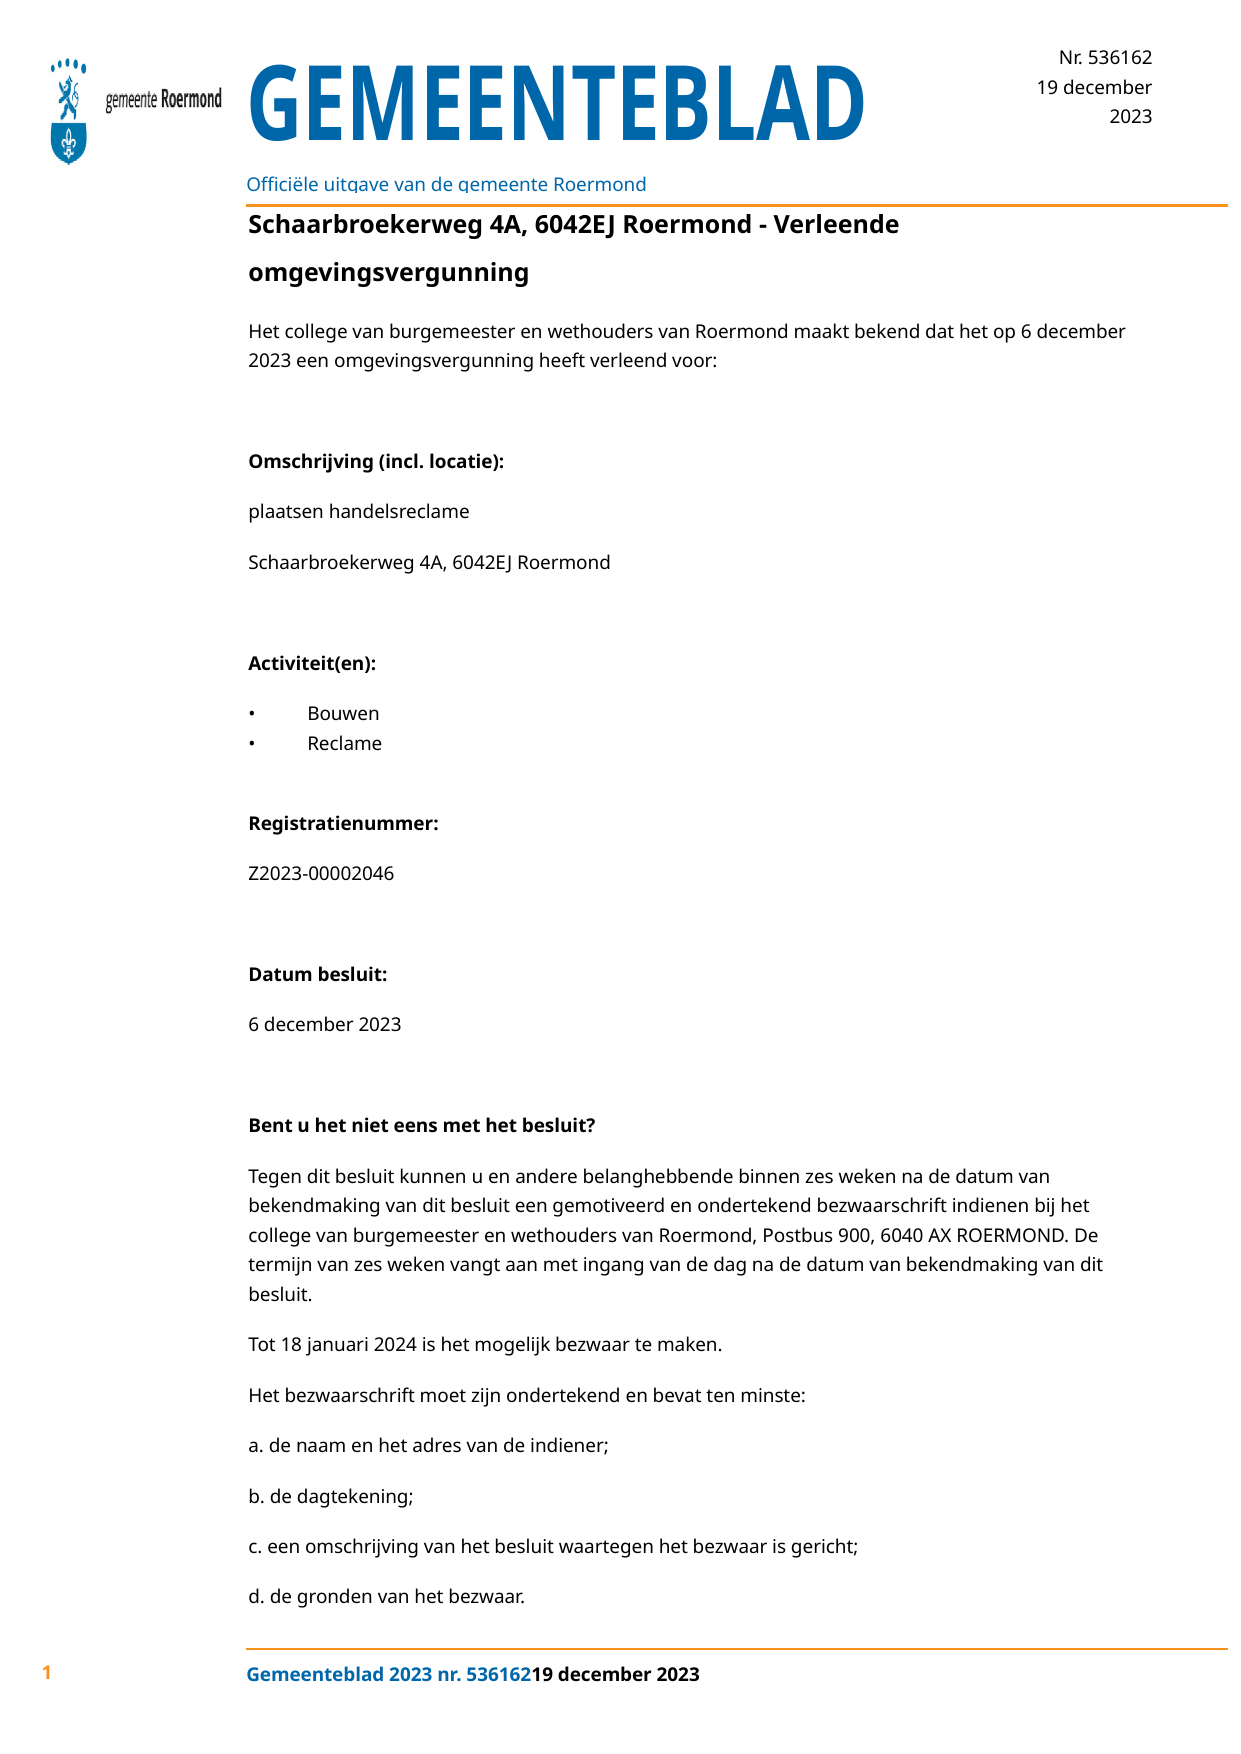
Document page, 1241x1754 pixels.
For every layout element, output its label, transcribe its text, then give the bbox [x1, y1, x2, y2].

text Tot 18 januari 2024 is het mogelijk bezwaar te maken. [248, 1332, 1152, 1357]
text Schaarbroekerweg 4A, 6042EJ Roermond - Verleende omgevingsvergunning [248, 207, 1152, 288]
text Het college van burgemeester en wethouders van Roermond maakt bekend dat het op 6 december 2023 een omgevingsvergunning heeft verleend voor: [248, 318, 1152, 373]
text b. de dagtekening; [248, 1483, 1152, 1509]
text d. de gronden van het bezwaar. [248, 1584, 1152, 1609]
list Bouwen [248, 700, 1152, 726]
text Het bezwaarschrift moet zijn ondertekend en bevat ten minste: [248, 1382, 1152, 1408]
text a. de naam en het adres van de indiener; [248, 1432, 1152, 1458]
text Z2023-00002046 [248, 860, 1152, 886]
text Bent u het niet eens met het besluit? [248, 1112, 1152, 1138]
text Registratienummer: [248, 810, 1152, 836]
text Tegen dit besluit kunnen u en andere belanghebbende binnen zes weken na de datum van bekendmaking van dit besluit een gemotiveerd en ondertekend bezwaarschrift indienen bij het college van burgemeester en wethouders van Roermond, Postbus 900, 6040 AX ROERMOND. De termijn van zes weken vangt aan met ingang van de dag na de datum van bekendmaking van dit besluit. [248, 1163, 1152, 1307]
text c. een omschrijving van het besluit waartegen het bezwaar is gericht; [248, 1533, 1152, 1559]
text 6 december 2023 [248, 1012, 1152, 1037]
text Datum besluit: [248, 961, 1152, 987]
text Omschrijving (incl. locatie): [248, 448, 1152, 474]
text plaatsen handelsreclame [248, 499, 1152, 524]
list Reclame [248, 730, 1152, 756]
text Activiteit(en): [248, 650, 1152, 676]
picture [41, 47, 231, 172]
text Schaarbroekerweg 4A, 6042EJ Roermond [248, 549, 1152, 575]
